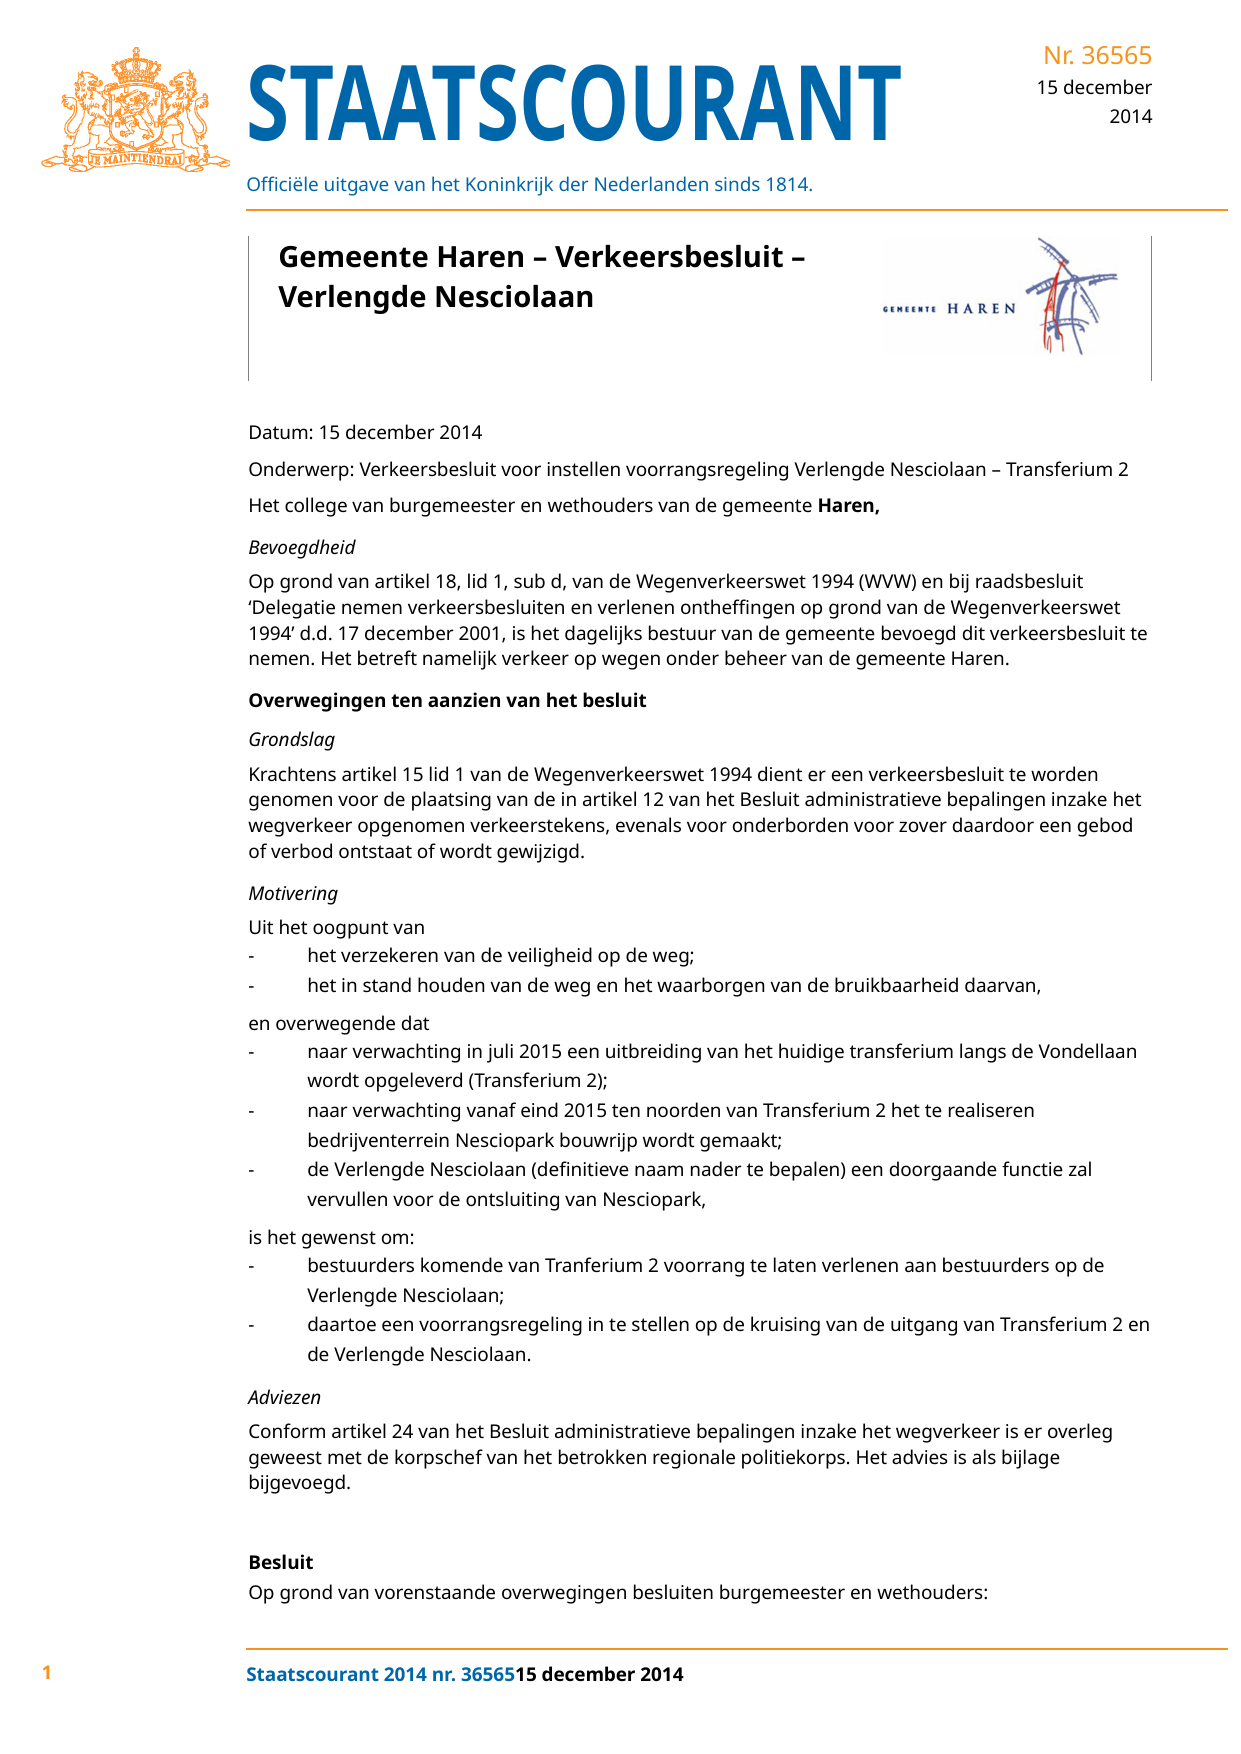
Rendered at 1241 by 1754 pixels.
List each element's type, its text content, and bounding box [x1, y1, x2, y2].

list naar verwachting vanaf eind 2015 ten noorden van Transferium 2 het te realiseren bedrijventerrein Nesciopark bouwrijp wordt gemaakt; [248, 1097, 1152, 1152]
table_header Gemeente Haren – Verkeersbesluit – Verlengde Nesciolaan [249, 236, 850, 381]
list het in stand houden van de weg en het waarborgen van de bruikbaarheid daarvan, [248, 972, 1152, 997]
text Overwegingen ten aanzien van het besluit [248, 687, 1152, 713]
table_header [850, 236, 1151, 381]
text Op grond van vorenstaande overwegingen besluiten burgemeester en wethouders: [248, 1579, 1152, 1605]
text Op grond van artikel 18, lid 1, sub d, van de Wegenverkeerswet 1994 (WVW) en bij raadsbesluit ‘Delegatie nemen verkeersbesluiten en verlenen ontheffingen op grond van de Wegenverkeerswet 1994’ d.d. 17 december 2001, is het dagelijks bestuur van de gemeente bevoegd dit verkeersbesluit te nemen. Het betreft namelijk verkeer op wegen onder beheer van de gemeente Haren. [248, 568, 1152, 671]
text Datum: 15 december 2014 [248, 419, 1152, 445]
text Bevoegdheid [248, 534, 1152, 560]
picture [41, 47, 231, 172]
text Besluit [248, 1549, 1152, 1575]
text Conform artikel 24 van het Besluit administratieve bepalingen inzake het wegverkeer is er overleg geweest met de korpschef van het betrokken regionale politiekorps. Het advies is als bijlage bijgevoegd. [248, 1418, 1152, 1495]
text en overwegende dat [248, 1010, 1152, 1035]
list het verzekeren van de veiligheid op de weg; [248, 942, 1152, 968]
list daartoe een voorrangsregeling in te stellen op de kruising van de uitgang van Transferium 2 en de Verlengde Nesciolaan. [248, 1311, 1152, 1367]
text Adviezen [248, 1384, 1152, 1410]
text Onderwerp: Verkeersbesluit voor instellen voorrangsregeling Verlengde Nesciolaan – Transferium 2 [248, 456, 1152, 481]
text Motivering [248, 880, 1152, 906]
text Het college van burgemeester en wethouders van de gemeente Haren, [248, 492, 1152, 518]
text Grondslag [248, 727, 1152, 752]
text is het gewenst om: [248, 1224, 1152, 1249]
text Krachtens artikel 15 lid 1 van de Wegenverkeerswet 1994 dient er een verkeersbesluit te worden genomen voor de plaatsing van de in artikel 12 van het Besluit administratieve bepalingen inzake het wegverkeer opgenomen verkeerstekens, evenals voor onderborden voor zover daardoor een gebod of verbod ontstaat of wordt gewijzigd. [248, 761, 1152, 864]
picture [882, 236, 1119, 356]
list bestuurders komende van Tranferium 2 voorrang te laten verlenen aan bestuurders op de Verlengde Nesciolaan; [248, 1252, 1152, 1307]
text Uit het oogpunt van [248, 914, 1152, 939]
list naar verwachting in juli 2015 een uitbreiding van het huidige transferium langs de Vondellaan wordt opgeleverd (Transferium 2); [248, 1038, 1152, 1093]
list de Verlengde Nesciolaan (definitieve naam nader te bepalen) een doorgaande functie zal vervullen voor de ontsluiting van Nesciopark, [248, 1156, 1152, 1212]
